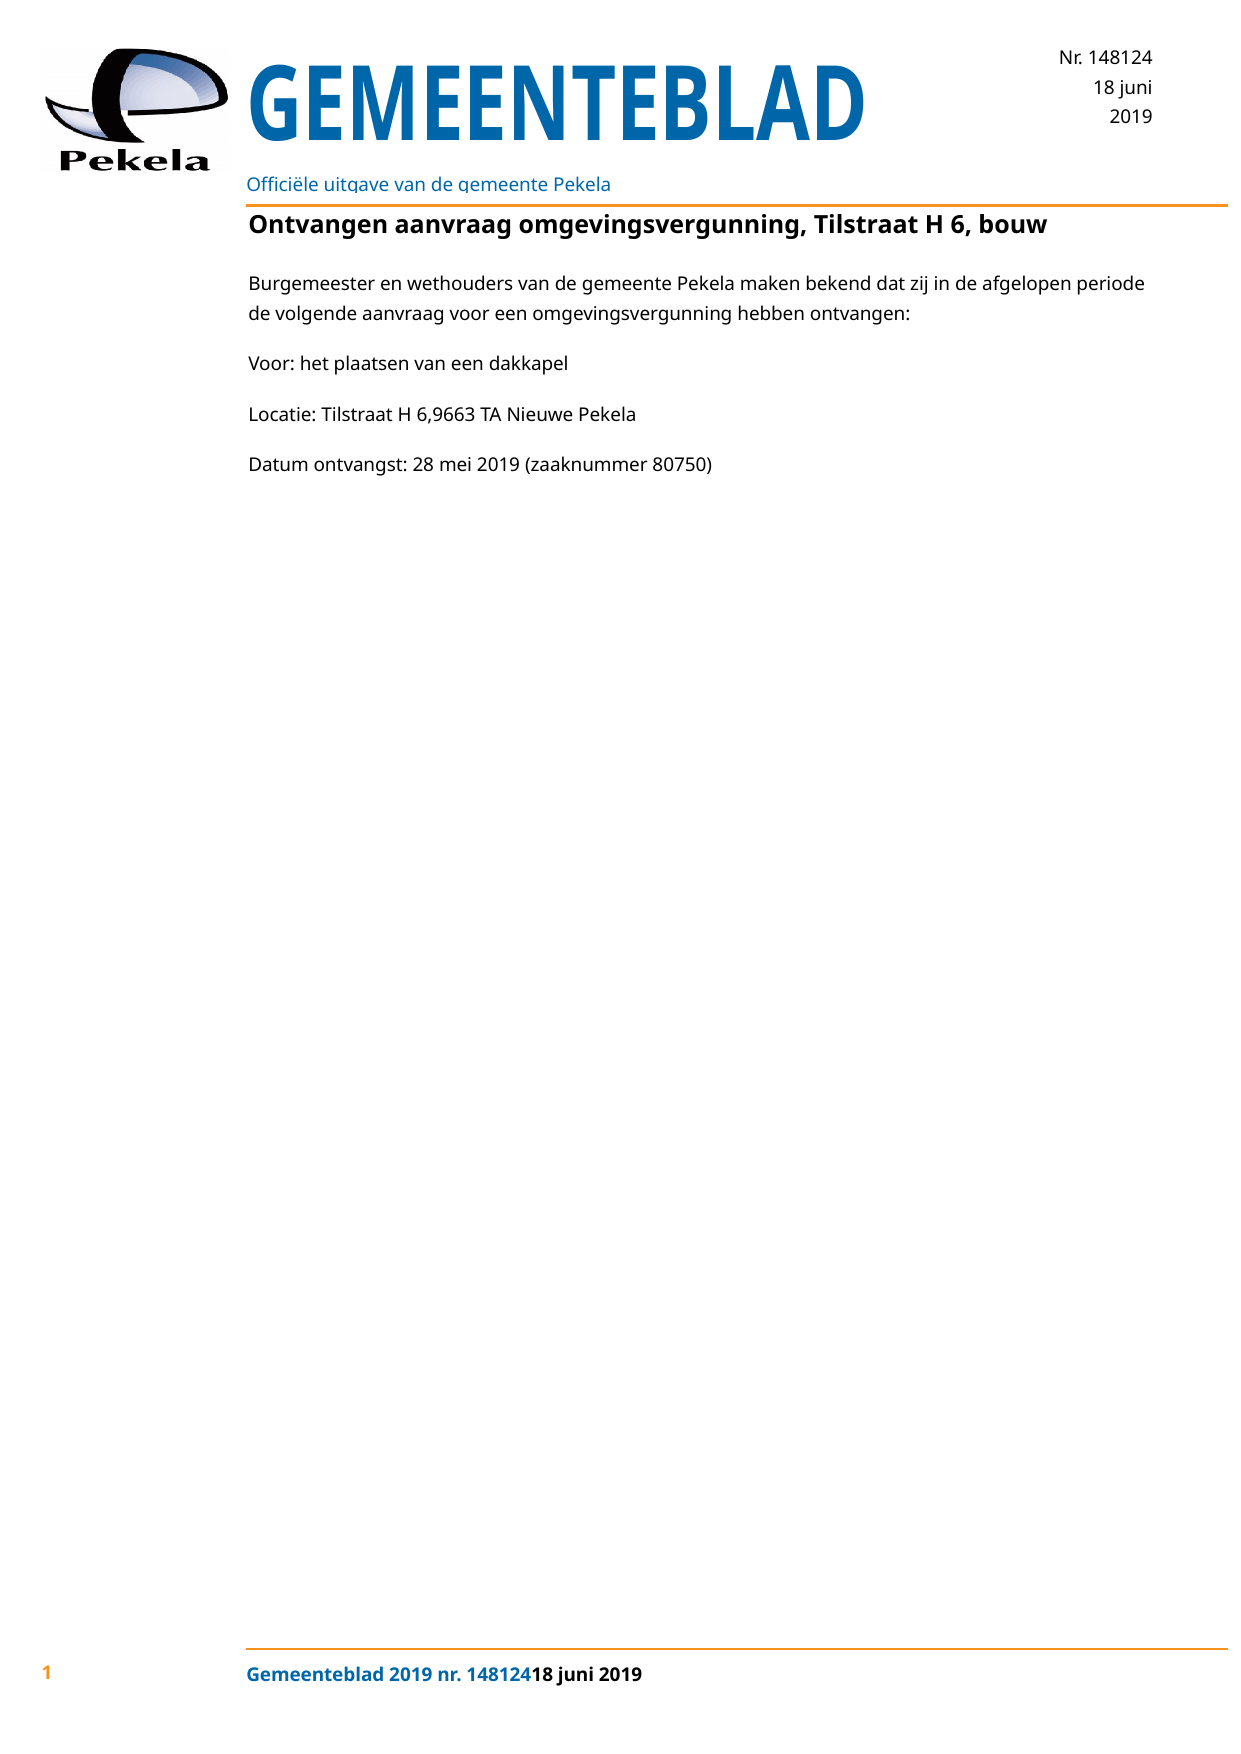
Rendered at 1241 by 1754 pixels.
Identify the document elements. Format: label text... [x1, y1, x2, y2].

text Locatie: Tilstraat H 6,9663 TA Nieuwe Pekela [248, 401, 1152, 426]
text Datum ontvangst: 28 mei 2019 (zaaknummer 80750) [248, 451, 1152, 477]
picture [41, 47, 231, 172]
text Burgemeester en wethouders van de gemeente Pekela maken bekend dat zij in de afgelopen periode de volgende aanvraag voor een omgevingsvergunning hebben ontvangen: [248, 270, 1152, 326]
text Voor: het plaatsen van een dakkapel [248, 350, 1152, 376]
text Ontvangen aanvraag omgevingsvergunning, Tilstraat H 6, bouw [248, 207, 1152, 241]
